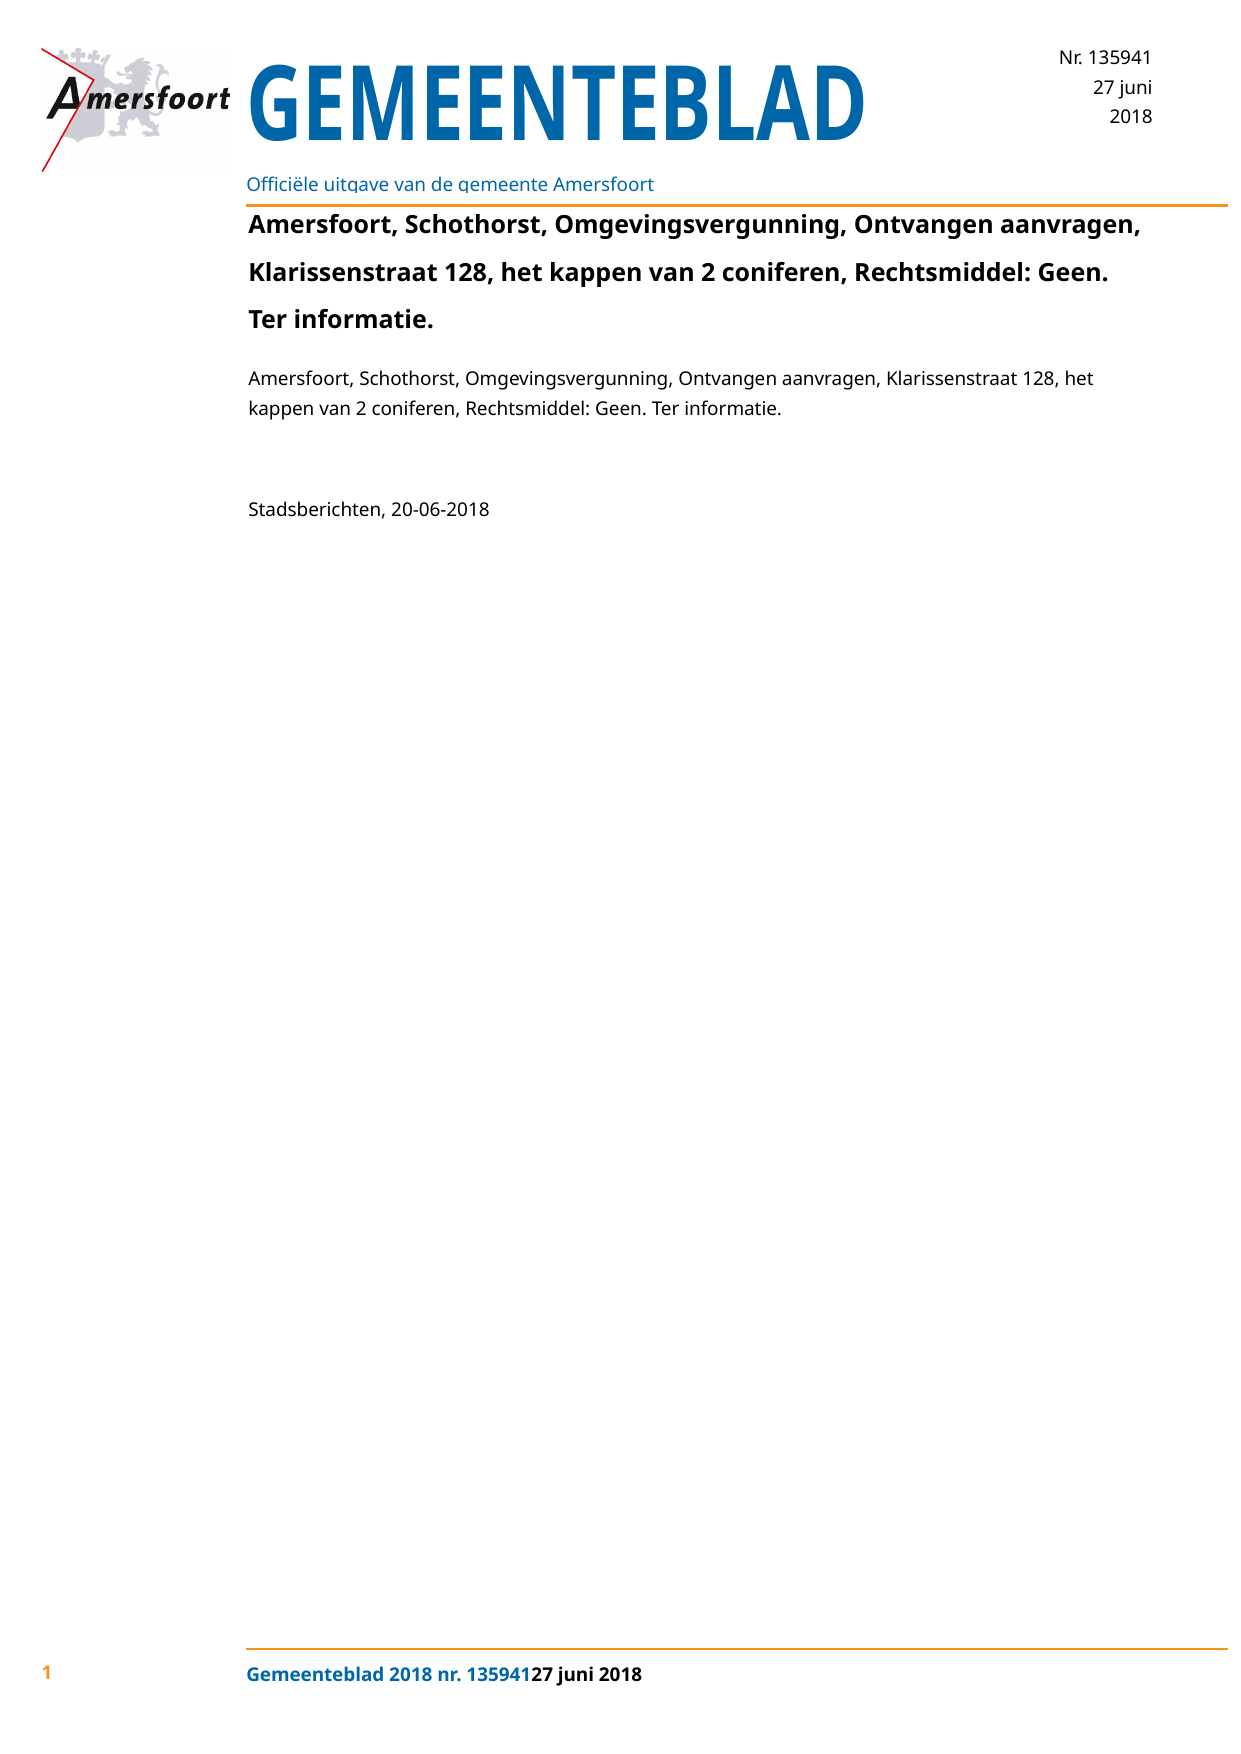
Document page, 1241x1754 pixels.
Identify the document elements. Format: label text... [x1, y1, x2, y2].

picture [41, 47, 231, 172]
text Amersfoort, Schothorst, Omgevingsvergunning, Ontvangen aanvragen, Klarissenstraat 128, het kappen van 2 coniferen, Rechtsmiddel: Geen. Ter informatie. [248, 207, 1152, 336]
text Amersfoort, Schothorst, Omgevingsvergunning, Ontvangen aanvragen, Klarissenstraat 128, het kappen van 2 coniferen, Rechtsmiddel: Geen. Ter informatie. [248, 366, 1152, 421]
text Stadsberichten, 20-06-2018 [248, 496, 1152, 522]
